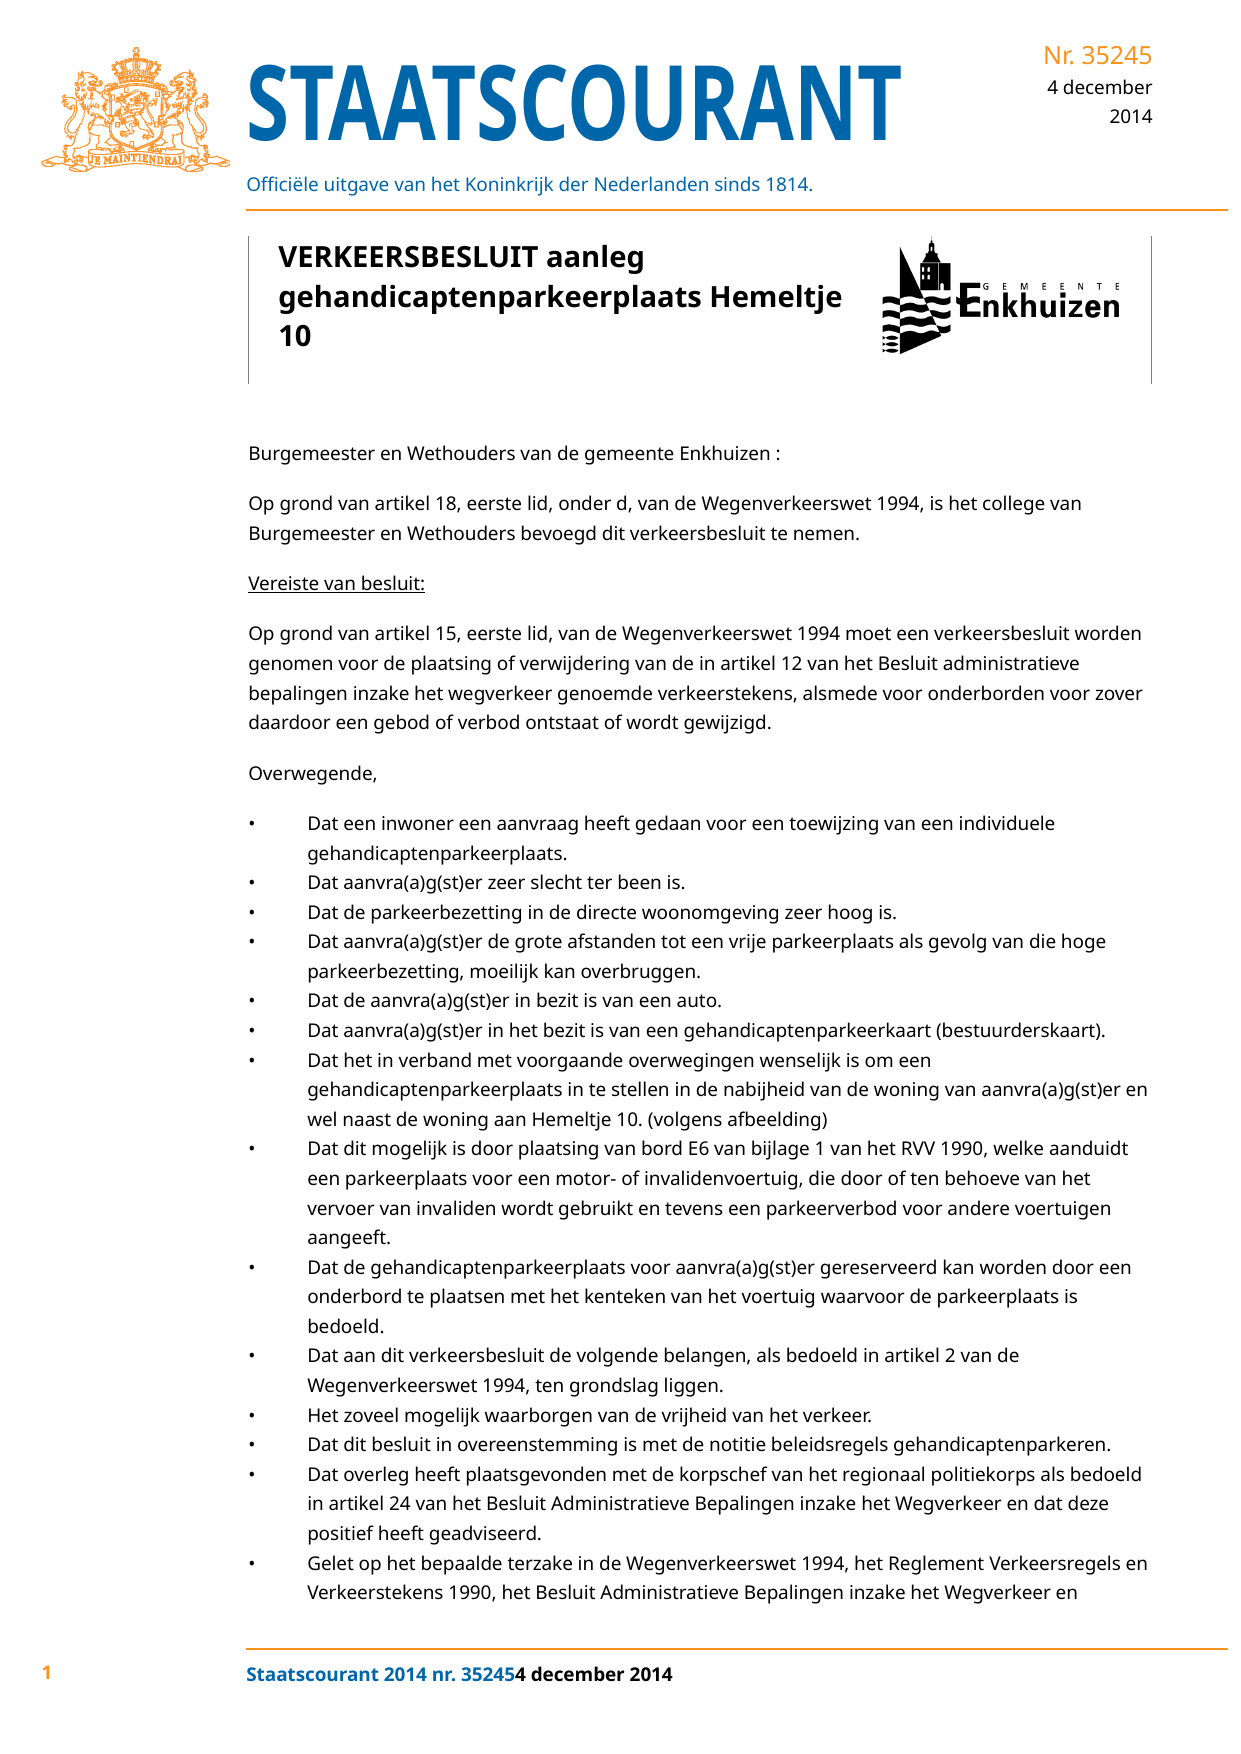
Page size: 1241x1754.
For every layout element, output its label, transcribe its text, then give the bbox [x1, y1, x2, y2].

picture [882, 236, 1119, 354]
list Dat de parkeerbezetting in de directe woonomgeving zeer hoog is. [248, 899, 1152, 924]
list Gelet op het bepaalde terzake in de Wegenverkeerswet 1994, het Reglement Verkeersregels en Verkeerstekens 1990, het Besluit Administratieve Bepalingen inzake het Wegverkeer en [248, 1550, 1152, 1605]
text Vereiste van besluit: [248, 570, 1152, 596]
list Dat de gehandicaptenparkeerplaats voor aanvra(a)g(st)er gereserveerd kan worden door een onderbord te plaatsen met het kenteken van het voertuig waarvoor de parkeerplaats is bedoeld. [248, 1254, 1152, 1339]
list Dat overleg heeft plaatsgevonden met de korpschef van het regionaal politiekorps als bedoeld in artikel 24 van het Besluit Administratieve Bepalingen inzake het Wegverkeer en dat deze positief heeft geadviseerd. [248, 1461, 1152, 1546]
text Overwegende, [248, 760, 1152, 785]
list Dat aanvra(a)g(st)er in het bezit is van een gehandicaptenparkeerkaart (bestuurderskaart). [248, 1017, 1152, 1043]
list Dat dit mogelijk is door plaatsing van bord E6 van bijlage 1 van het RVV 1990, welke aanduidt een parkeerplaats voor een motor- of invalidenvoertuig, die door of ten behoeve van het vervoer van invaliden wordt gebruikt en tevens een parkeerverbod voor andere voertuigen aangeeft. [248, 1136, 1152, 1250]
text Op grond van artikel 18, eerste lid, onder d, van de Wegenverkeerswet 1994, is het college van Burgemeester en Wethouders bevoegd dit verkeersbesluit te nemen. [248, 490, 1152, 545]
list Dat aan dit verkeersbesluit de volgende belangen, als bedoeld in artikel 2 van de Wegenverkeerswet 1994, ten grondslag liggen. [248, 1343, 1152, 1398]
list Dat dit besluit in overeenstemming is met de notitie beleidsregels gehandicaptenparkeren. [248, 1431, 1152, 1457]
list Dat de aanvra(a)g(st)er in bezit is van een auto. [248, 988, 1152, 1013]
text Op grond van artikel 15, eerste lid, van de Wegenverkeerswet 1994 moet een verkeersbesluit worden genomen voor de plaatsing of verwijdering van de in artikel 12 van het Besluit administratieve bepalingen inzake het wegverkeer genoemde verkeerstekens, alsmede voor onderborden voor zover daardoor een gebod of verbod ontstaat of wordt gewijzigd. [248, 621, 1152, 735]
picture [41, 47, 231, 172]
table_header VERKEERSBESLUIT aanleg gehandicaptenparkeerplaats Hemeltje 10 [249, 236, 850, 384]
list Dat het in verband met voorgaande overwegingen wenselijk is om een gehandicaptenparkeerplaats in te stellen in de nabijheid van de woning van aanvra(a)g(st)er en wel naast de woning aan Hemeltje 10. (volgens afbeelding) [248, 1047, 1152, 1132]
list Dat een inwoner een aanvraag heeft gedaan voor een toewijzing van een individuele gehandicaptenparkeerplaats. [248, 810, 1152, 865]
list Dat aanvra(a)g(st)er de grote afstanden tot een vrije parkeerplaats als gevolg van die hoge parkeerbezetting, moeilijk kan overbruggen. [248, 928, 1152, 984]
table_header [850, 236, 1151, 384]
list Dat aanvra(a)g(st)er zeer slecht ter been is. [248, 869, 1152, 895]
text Burgemeester en Wethouders van de gemeente Enkhuizen : [248, 440, 1152, 465]
list Het zoveel mogelijk waarborgen van de vrijheid van het verkeer. [248, 1402, 1152, 1427]
